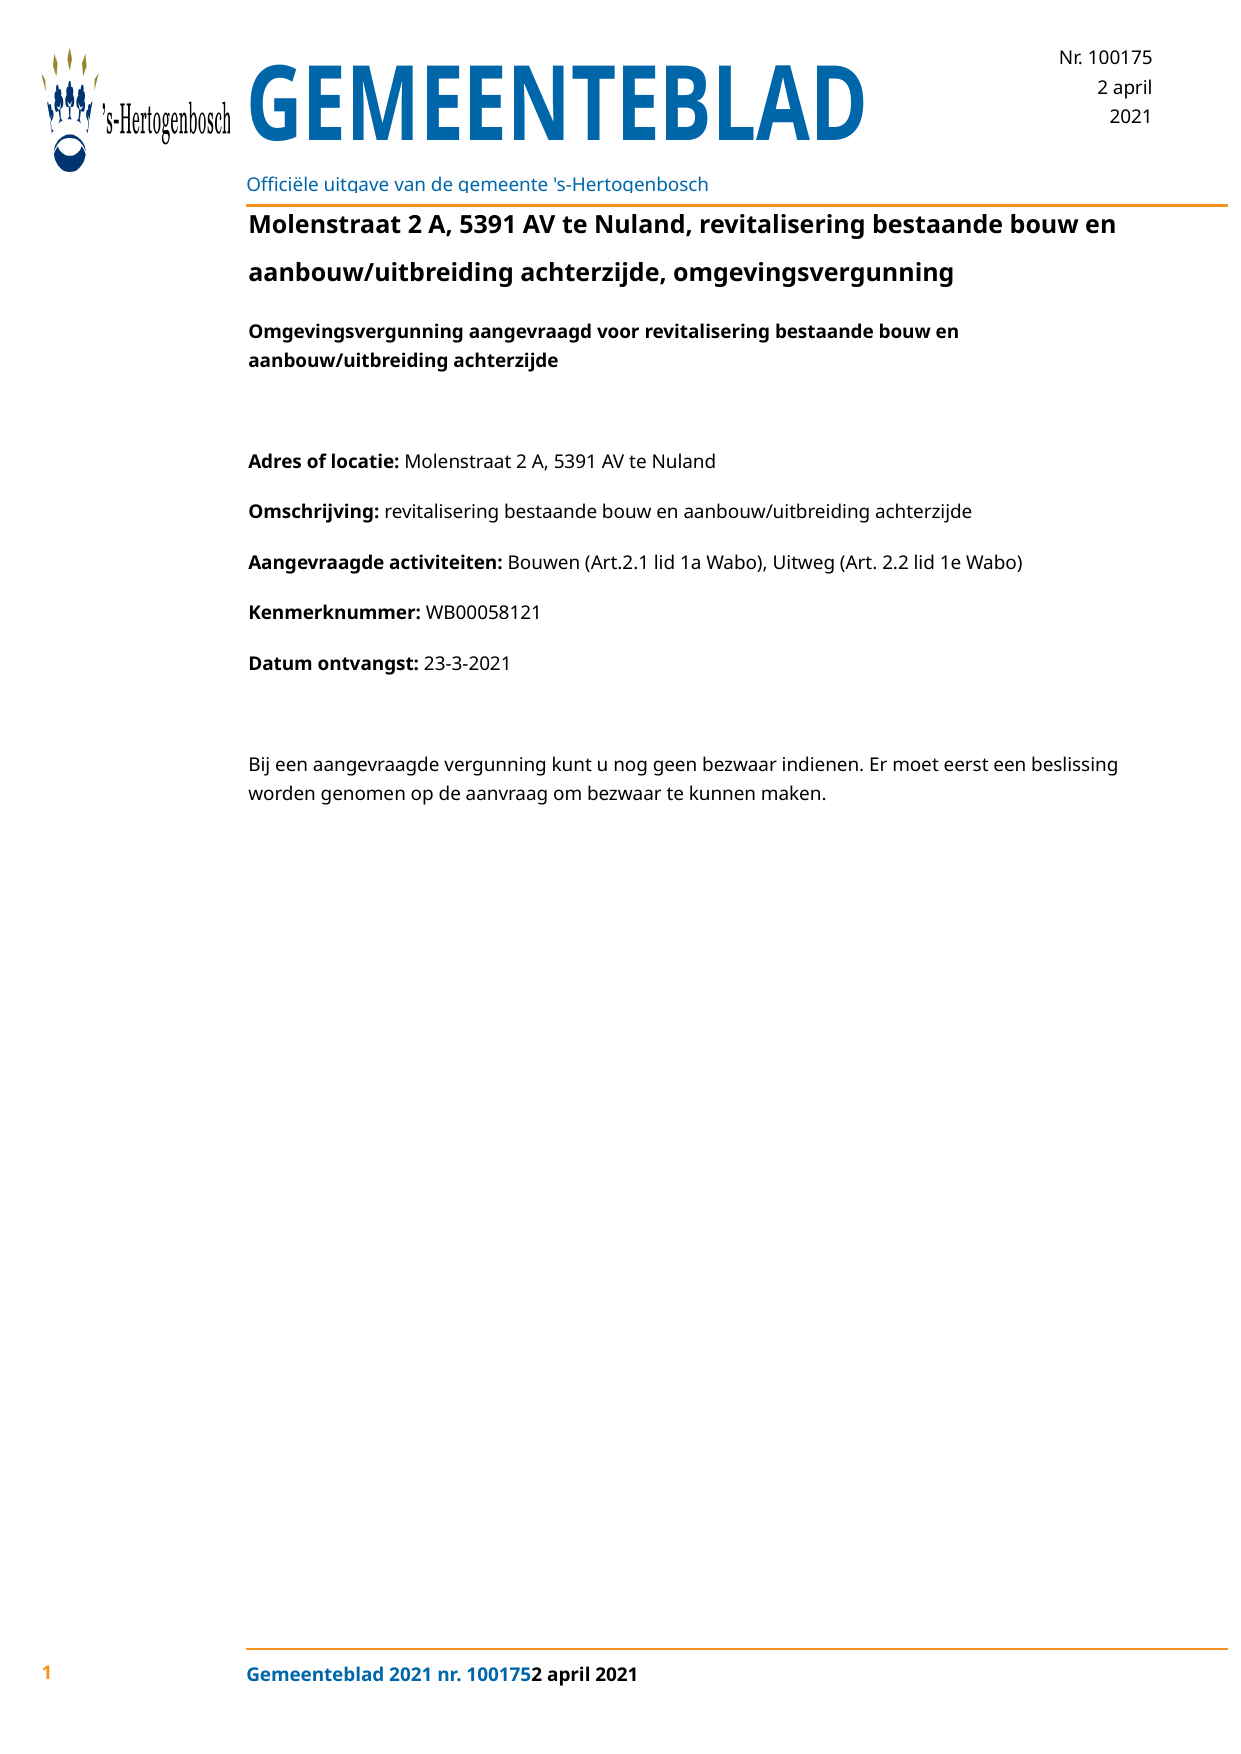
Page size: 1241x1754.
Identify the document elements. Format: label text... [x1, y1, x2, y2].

text Omschrijving: revitalisering bestaande bouw en aanbouw/uitbreiding achterzijde [248, 499, 1152, 524]
text Datum ontvangst: 23-3-2021 [248, 650, 1152, 676]
text Adres of locatie: Molenstraat 2 A, 5391 AV te Nuland [248, 448, 1152, 474]
text Omgevingsvergunning aangevraagd voor revitalisering bestaande bouw en aanbouw/uitbreiding achterzijde [248, 318, 1152, 373]
text Kenmerknummer: WB00058121 [248, 599, 1152, 625]
text Bij een aangevraagde vergunning kunt u nog geen bezwaar indienen. Er moet eerst een beslissing worden genomen op de aanvraag om bezwaar te kunnen maken. [248, 751, 1152, 806]
text Aangevraagde activiteiten: Bouwen (Art.2.1 lid 1a Wabo), Uitweg (Art. 2.2 lid 1e Wabo) [248, 549, 1152, 575]
text Molenstraat 2 A, 5391 AV te Nuland, revitalisering bestaande bouw en aanbouw/uitbreiding achterzijde, omgevingsvergunning [248, 207, 1152, 288]
picture [41, 47, 231, 172]
